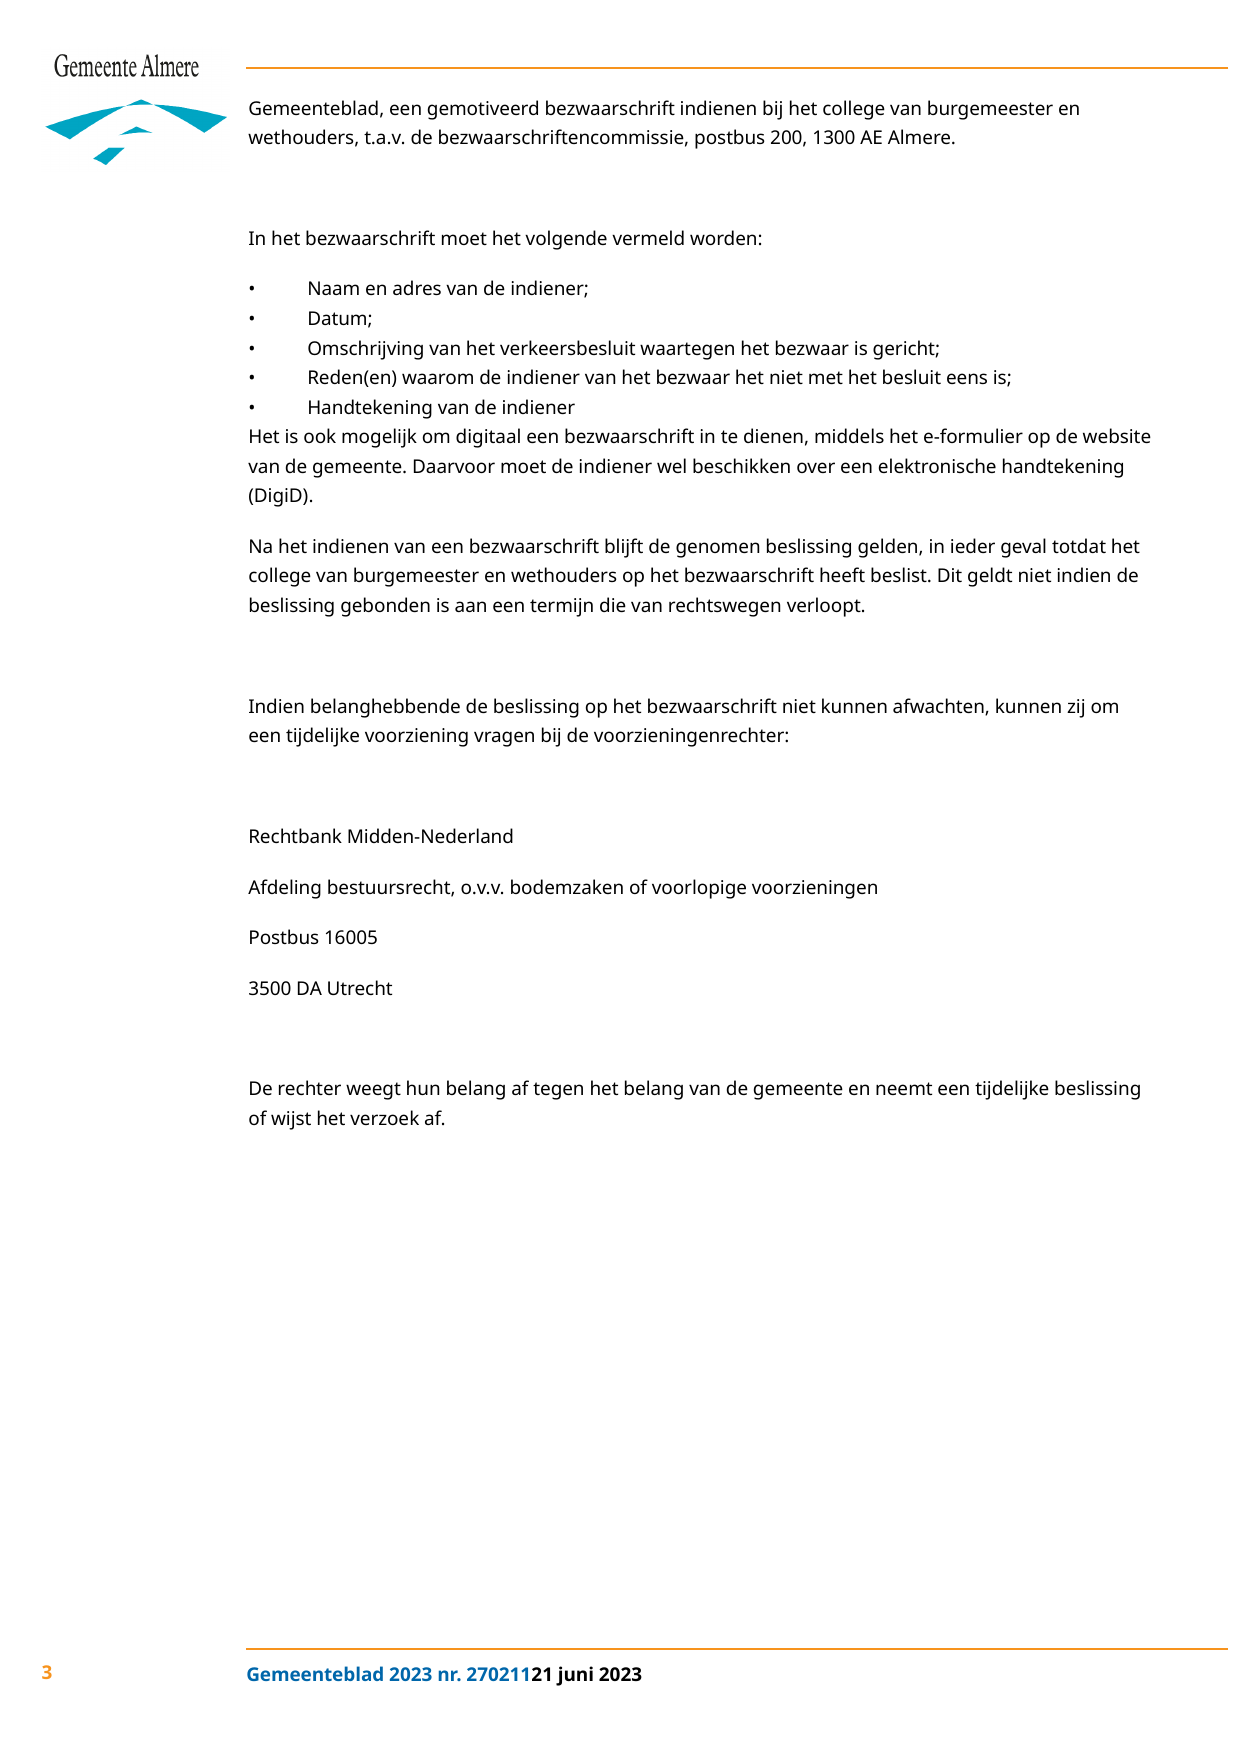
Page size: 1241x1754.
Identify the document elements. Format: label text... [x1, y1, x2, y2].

text Postbus 16005 [248, 924, 1152, 950]
list Naam en adres van de indiener; [248, 276, 1152, 301]
text Gemeenteblad, een gemotiveerd bezwaarschrift indienen bij het college van burgemeester en wethouders, t.a.v. de bezwaarschriftencommissie, postbus 200, 1300 AE Almere. [248, 95, 1152, 150]
text 3500 DA Utrecht [248, 975, 1152, 1001]
list Datum; [248, 305, 1152, 331]
text Afdeling bestuursrecht, o.v.v. bodemzaken of voorlopige voorzieningen [248, 874, 1152, 900]
text Het is ook mogelijk om digitaal een bezwaarschrift in te dienen, middels het e-formulier op de website van de gemeente. Daarvoor moet de indiener wel beschikken over een elektronische handtekening (DigiD). [248, 423, 1152, 508]
text Rechtbank Midden-Nederland [248, 823, 1152, 849]
text Na het indienen van een bezwaarschrift blijft de genomen beslissing gelden, in ieder geval totdat het college van burgemeester en wethouders op het bezwaarschrift heeft beslist. Dit geldt niet indien de beslissing gebonden is aan een termijn die van rechtswegen verloopt. [248, 533, 1152, 618]
text De rechter weegt hun belang af tegen het belang van de gemeente en neemt een tijdelijke beslissing of wijst het verzoek af. [248, 1076, 1152, 1131]
text In het bezwaarschrift moet het volgende vermeld worden: [248, 225, 1152, 251]
list Handtekening van de indiener [248, 394, 1152, 420]
list Omschrijving van het verkeersbesluit waartegen het bezwaar is gericht; [248, 335, 1152, 361]
picture [41, 47, 231, 172]
list Reden(en) waarom de indiener van het bezwaar het niet met het besluit eens is; [248, 364, 1152, 390]
text Indien belanghebbende de beslissing op het bezwaarschrift niet kunnen afwachten, kunnen zij om een tijdelijke voorziening vragen bij de voorzieningenrechter: [248, 693, 1152, 748]
